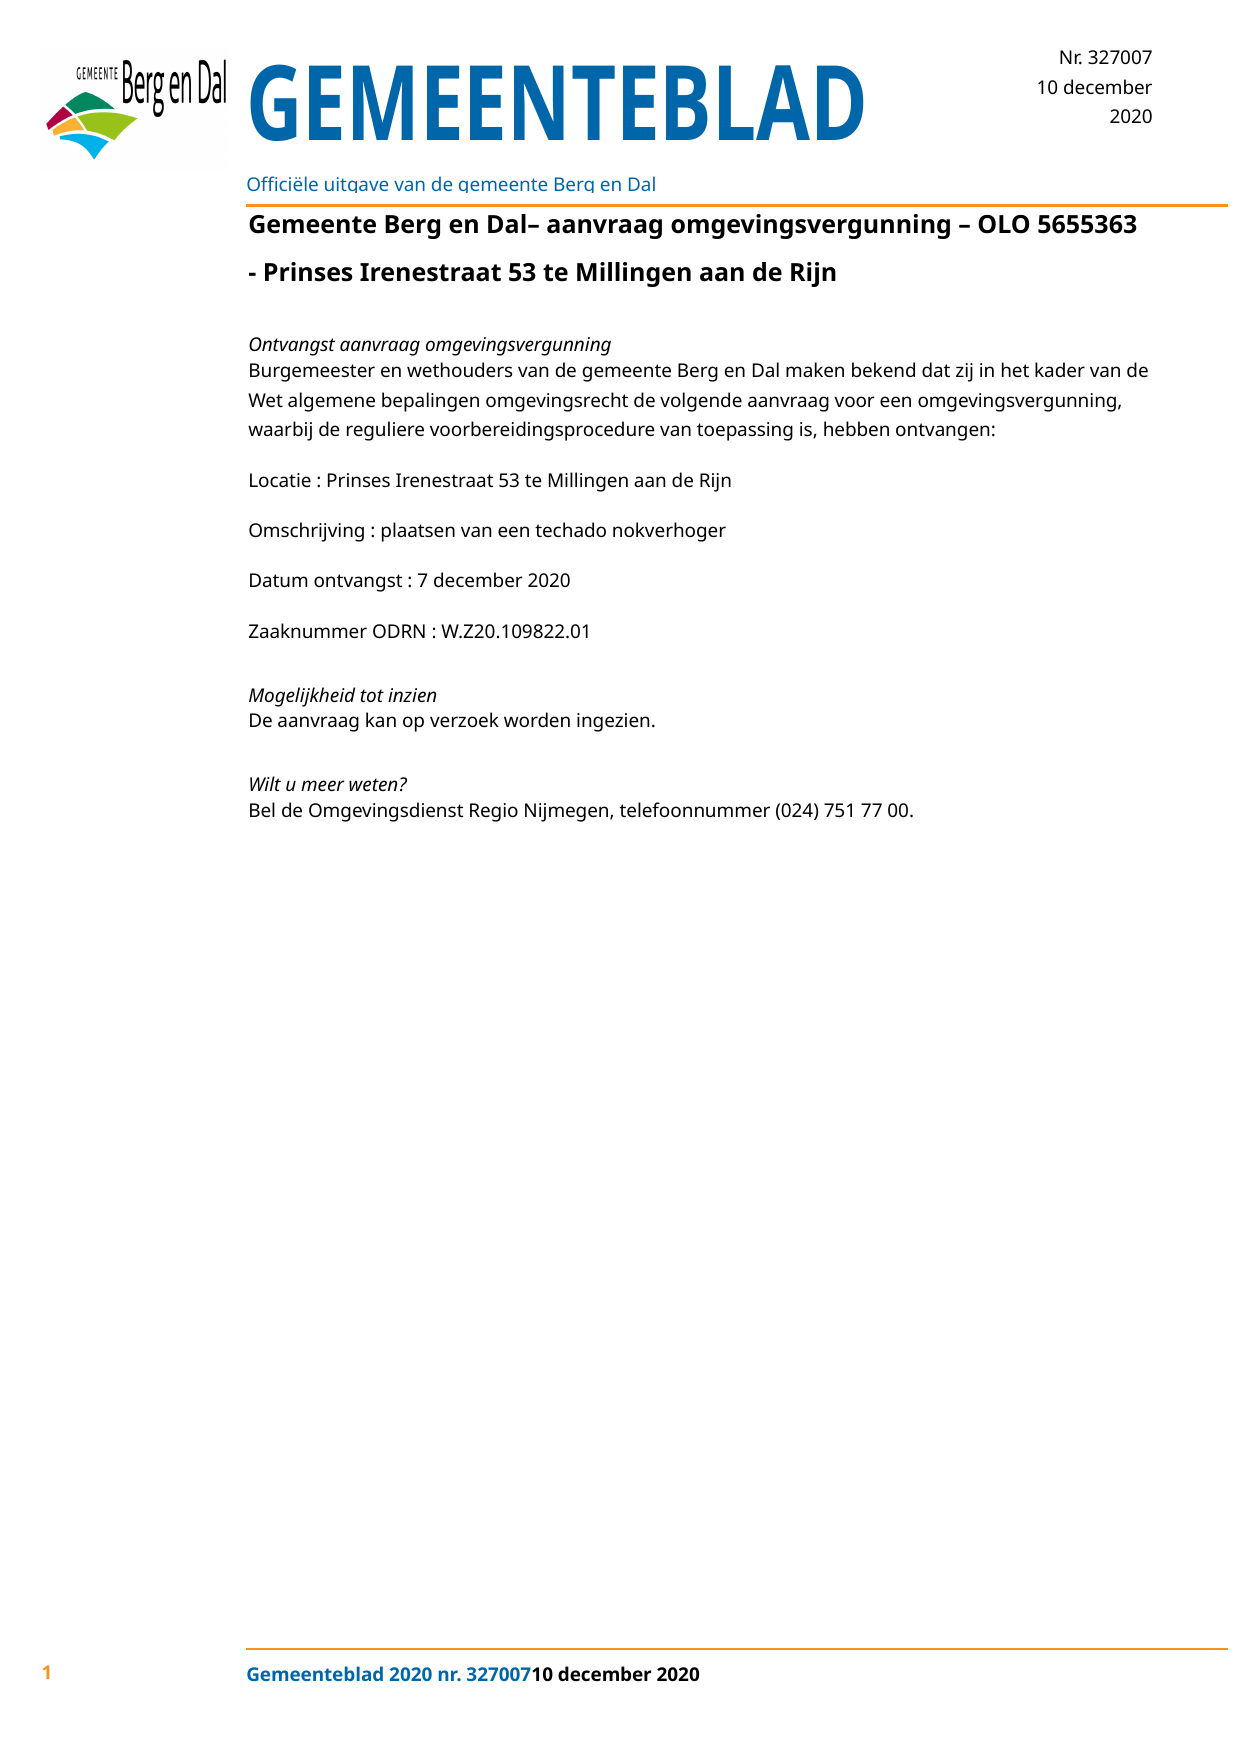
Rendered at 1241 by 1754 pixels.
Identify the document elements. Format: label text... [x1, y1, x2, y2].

picture [41, 47, 231, 172]
text Locatie : Prinses Irenestraat 53 te Millingen aan de Rijn [248, 467, 1152, 492]
text Mogelijkheid tot inzien [248, 682, 1152, 708]
text Wilt u meer weten? [248, 772, 1152, 797]
text Ontvangst aanvraag omgevingsvergunning [248, 331, 1152, 357]
text De aanvraag kan op verzoek worden ingezien. [248, 708, 1152, 733]
text Burgemeester en wethouders van de gemeente Berg en Dal maken bekend dat zij in het kader van de Wet algemene bepalingen omgevingsrecht de volgende aanvraag voor een omgevingsvergunning, waarbij de reguliere voorbereidingsprocedure van toepassing is, hebben ontvangen: [248, 357, 1152, 442]
text Bel de Omgevingsdienst Regio Nijmegen, telefoonnummer (024) 751 77 00. [248, 797, 1152, 823]
text Datum ontvangst : 7 december 2020 [248, 568, 1152, 593]
text Gemeente Berg en Dal– aanvraag omgevingsvergunning – OLO 5655363 - Prinses Irenestraat 53 te Millingen aan de Rijn [248, 207, 1152, 288]
text Omschrijving : plaatsen van een techado nokverhoger [248, 517, 1152, 543]
text Zaaknummer ODRN : W.Z20.109822.01 [248, 618, 1152, 644]
